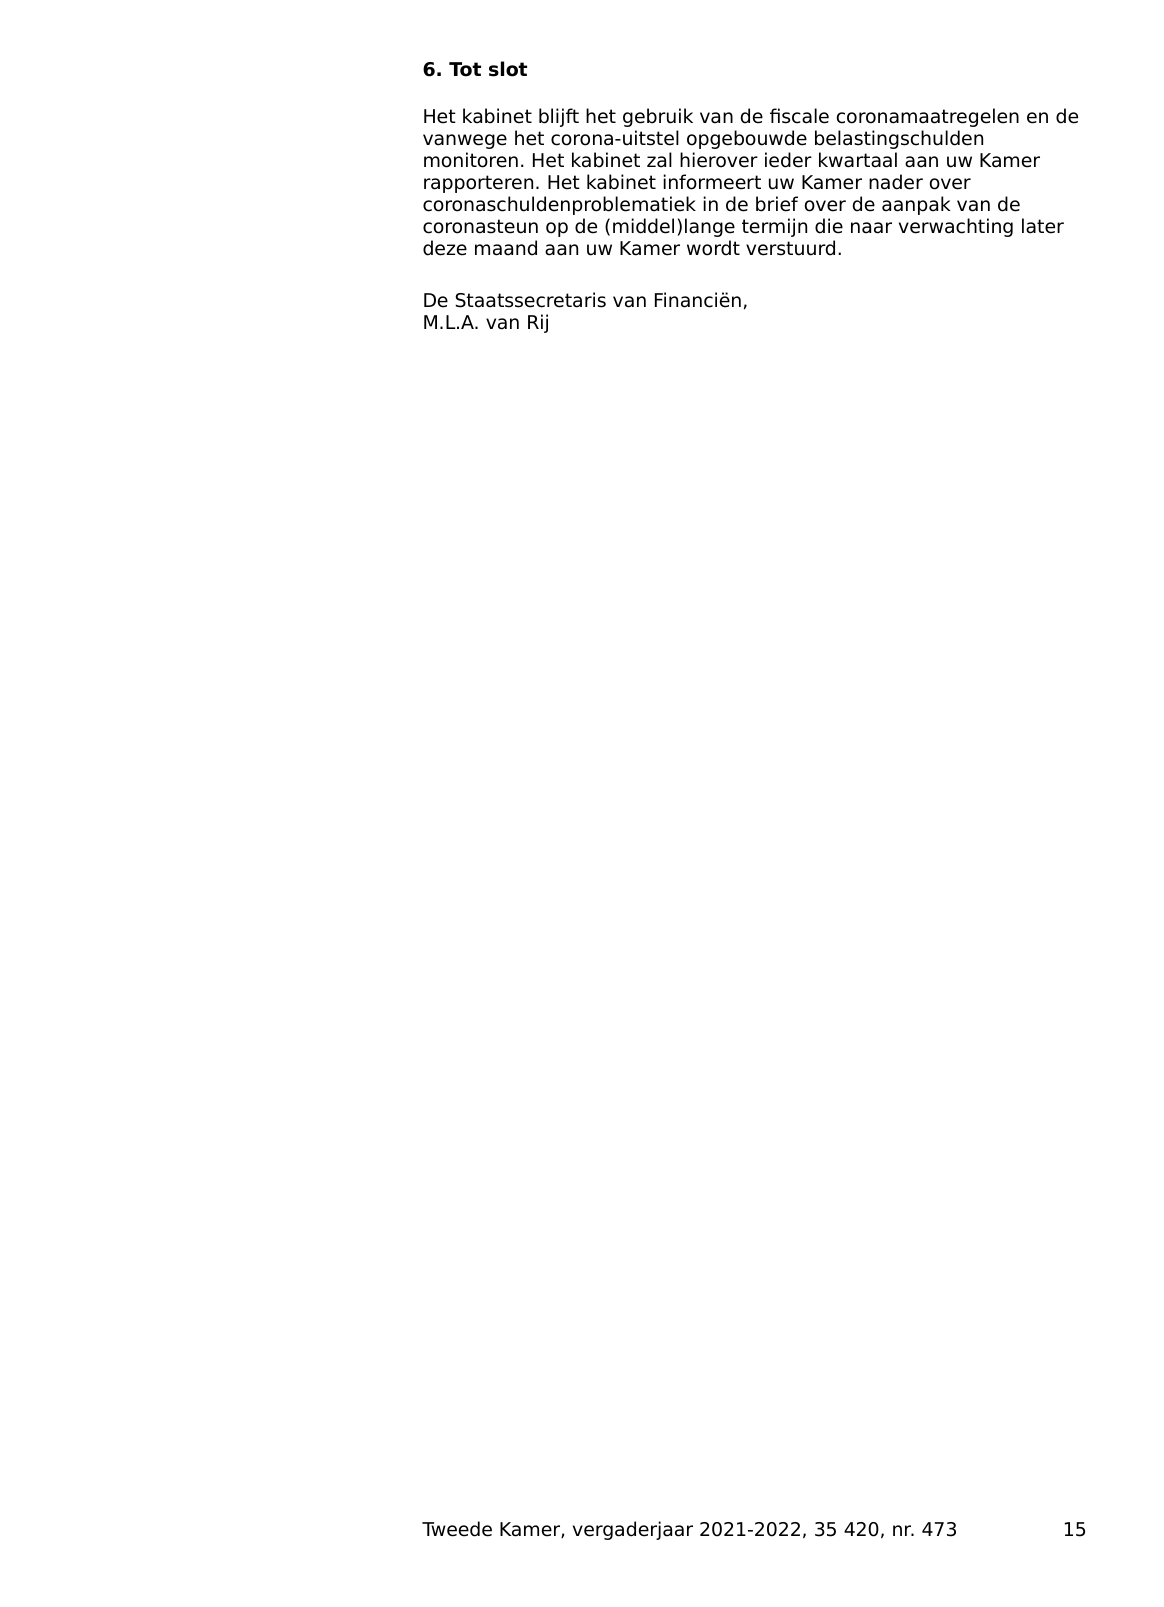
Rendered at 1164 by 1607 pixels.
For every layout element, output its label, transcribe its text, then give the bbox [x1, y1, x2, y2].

subtitle 6. Tot slot [422, 59, 1087, 81]
text Het kabinet blijft het gebruik van de fiscale coronamaatregelen en de vanwege het corona-uitstel opgebouwde belastingschulden monitoren. Het kabinet zal hierover ieder kwartaal aan uw Kamer rapporteren. Het kabinet informeert uw Kamer nader over coronaschuldenproblematiek in de brief over de aanpak van de coronasteun op de (middel)lange termijn die naar verwachting later deze maand aan uw Kamer wordt verstuurd. [422, 106, 1087, 260]
text De Staatssecretaris van Financiën, M.L.A. van Rij [422, 290, 1087, 334]
